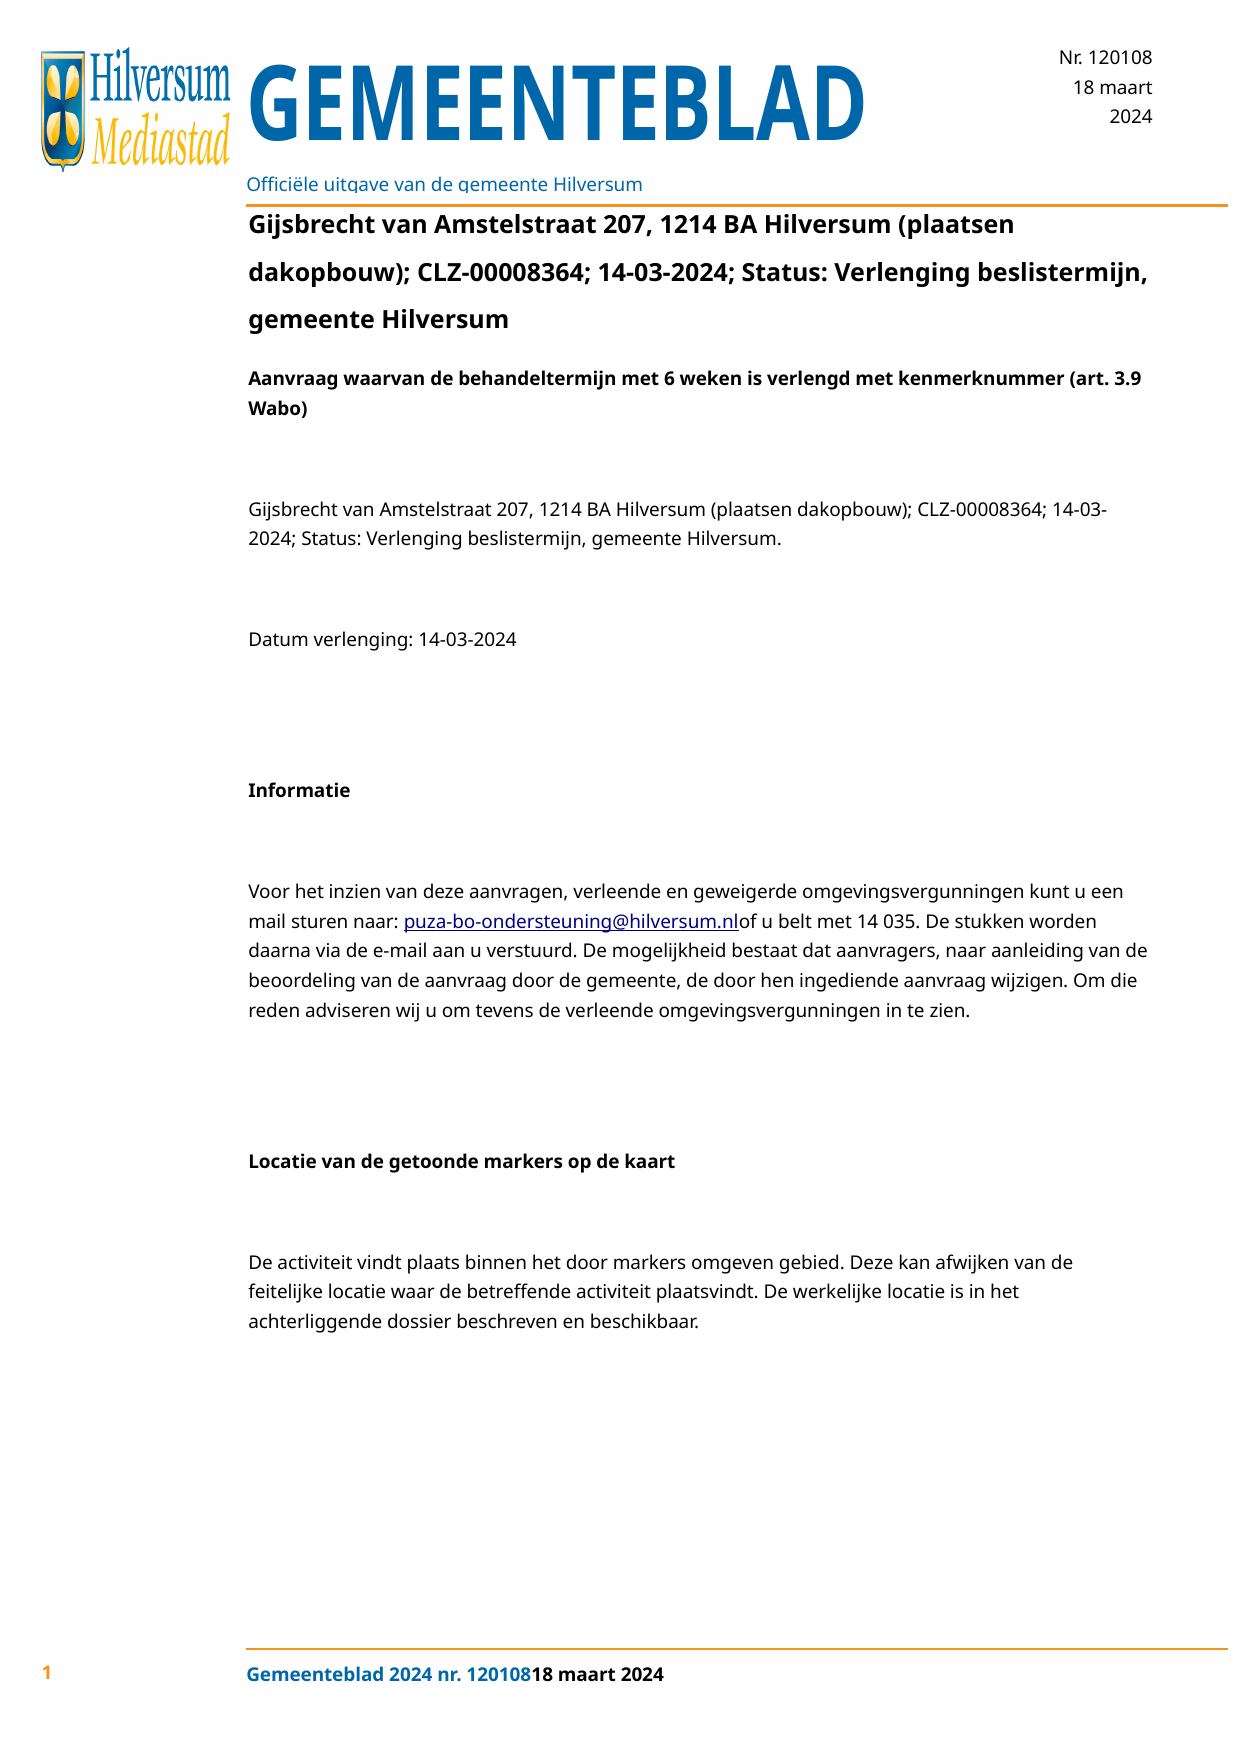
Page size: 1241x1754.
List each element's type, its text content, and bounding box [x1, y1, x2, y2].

text Informatie [248, 778, 1152, 803]
text Gijsbrecht van Amstelstraat 207, 1214 BA Hilversum (plaatsen dakopbouw); CLZ-00008364; 14-03-2024; Status: Verlenging beslistermijn, gemeente Hilversum [248, 207, 1152, 336]
picture [41, 47, 231, 172]
text De activiteit vindt plaats binnen het door markers omgeven gebied. Deze kan afwijken van de feitelijke locatie waar de betreffende activiteit plaatsvindt. De werkelijke locatie is in het achterliggende dossier beschreven en beschikbaar. [248, 1249, 1152, 1334]
text Datum verlenging: 14-03-2024 [248, 626, 1152, 652]
text Locatie van de getoonde markers op de kaart [248, 1148, 1152, 1174]
text Aanvraag waarvan de behandeltermijn met 6 weken is verlengd met kenmerknummer (art. 3.9 Wabo) [248, 366, 1152, 421]
text Gijsbrecht van Amstelstraat 207, 1214 BA Hilversum (plaatsen dakopbouw); CLZ-00008364; 14-03-2024; Status: Verlenging beslistermijn, gemeente Hilversum. [248, 496, 1152, 551]
text Voor het inzien van deze aanvragen, verleende en geweigerde omgevingsvergunningen kunt u een mail sturen naar: puza-bo-ondersteuning@hilversum.nlof u belt met 14 035. De stukken worden daarna via de e-mail aan u verstuurd. De mogelijkheid bestaat dat aanvragers, naar aanleiding van de beoordeling van de aanvraag door de gemeente, de door hen ingediende aanvraag wijzigen. Om die reden adviseren wij u om tevens de verleende omgevingsvergunningen in te zien. [248, 878, 1152, 1022]
